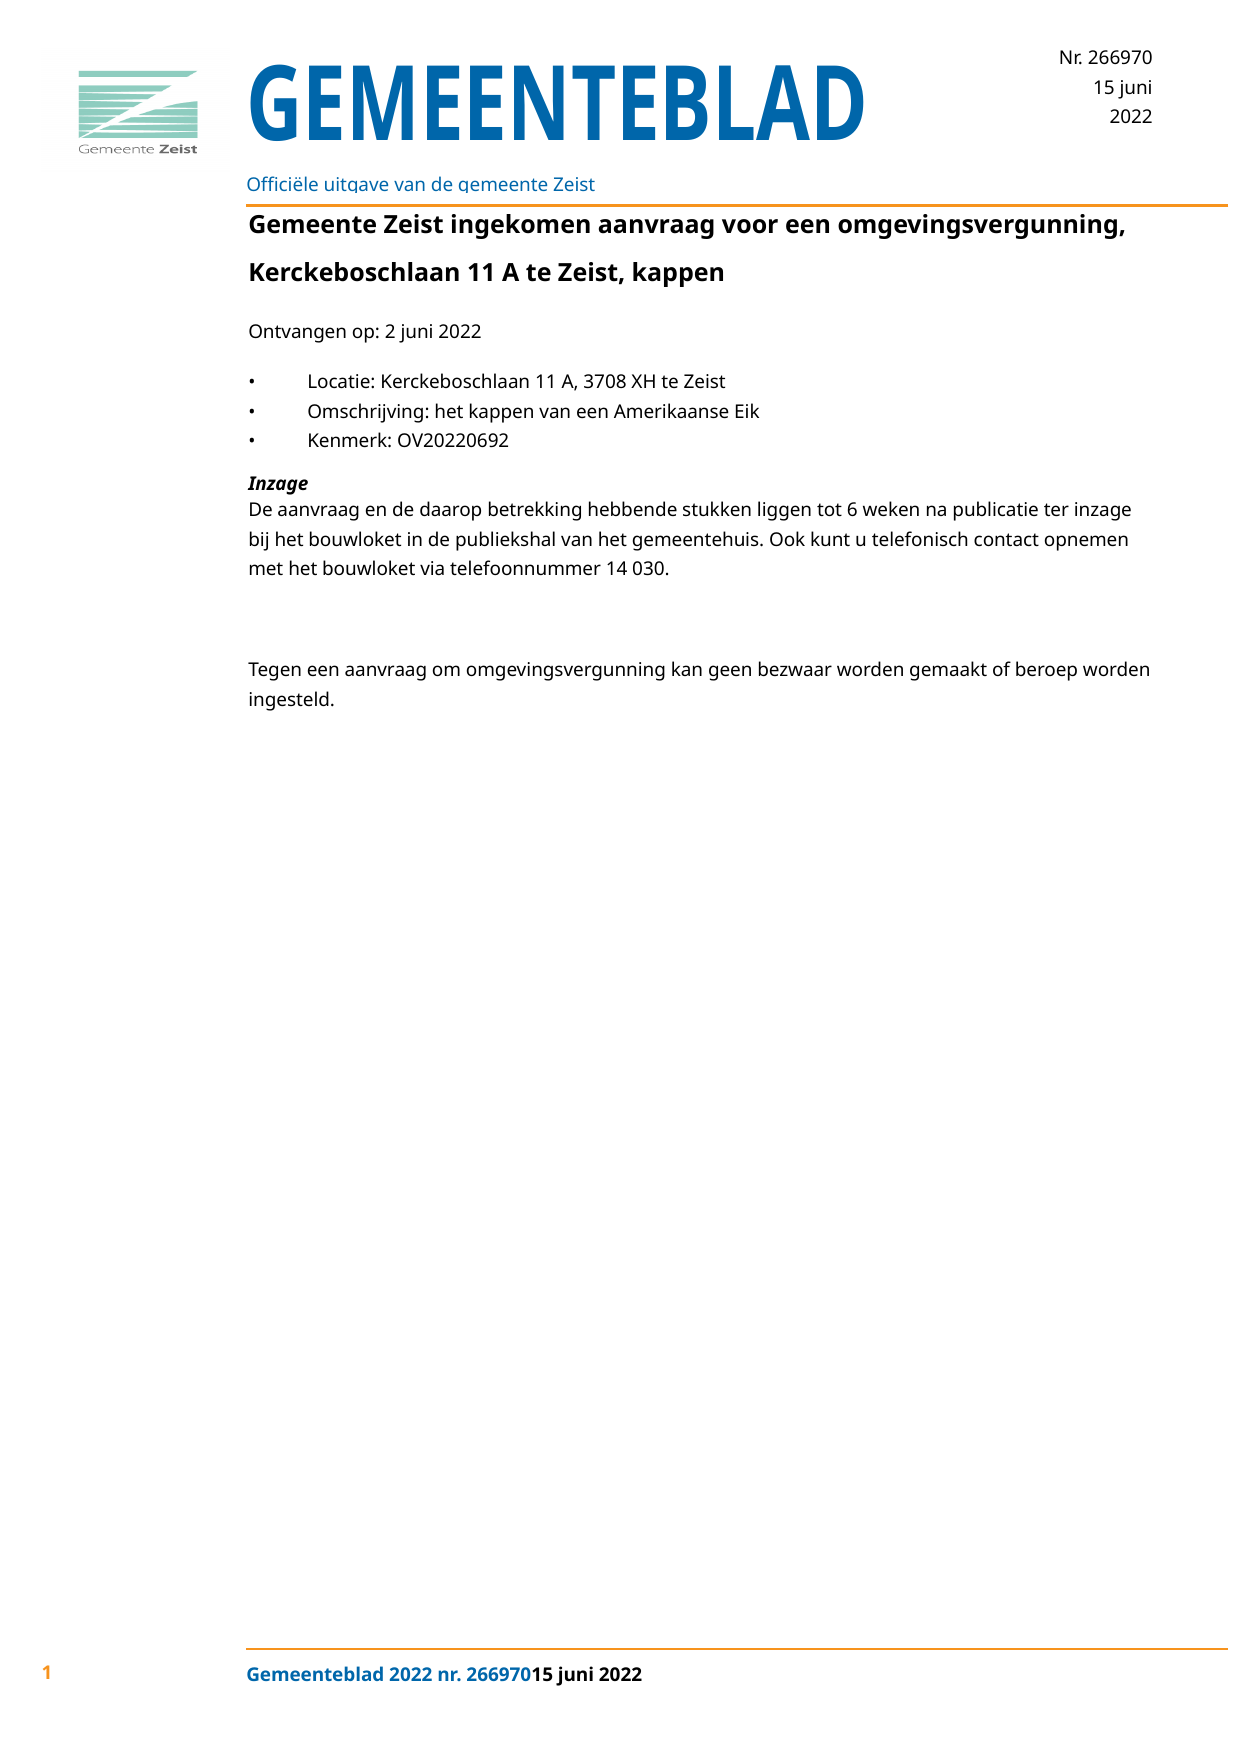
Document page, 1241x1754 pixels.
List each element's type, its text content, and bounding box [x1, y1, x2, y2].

text De aanvraag en de daarop betrekking hebbende stukken liggen tot 6 weken na publicatie ter inzage bij het bouwloket in de publiekshal van het gemeentehuis. Ook kunt u telefonisch contact opnemen met het bouwloket via telefoonnummer 14 030. [248, 496, 1152, 581]
text Ontvangen op: 2 juni 2022 [248, 318, 1152, 344]
list Kenmerk: OV20220692 [248, 427, 1152, 453]
list Omschrijving: het kappen van een Amerikaanse Eik [248, 398, 1152, 424]
text Inzage [248, 471, 1152, 496]
picture [41, 47, 231, 172]
list Locatie: Kerckeboschlaan 11 A, 3708 XH te Zeist [248, 368, 1152, 394]
text Gemeente Zeist ingekomen aanvraag voor een omgevingsvergunning, Kerckeboschlaan 11 A te Zeist, kappen [248, 207, 1152, 288]
text Tegen een aanvraag om omgevingsvergunning kan geen bezwaar worden gemaakt of beroep worden ingesteld. [248, 656, 1152, 712]
